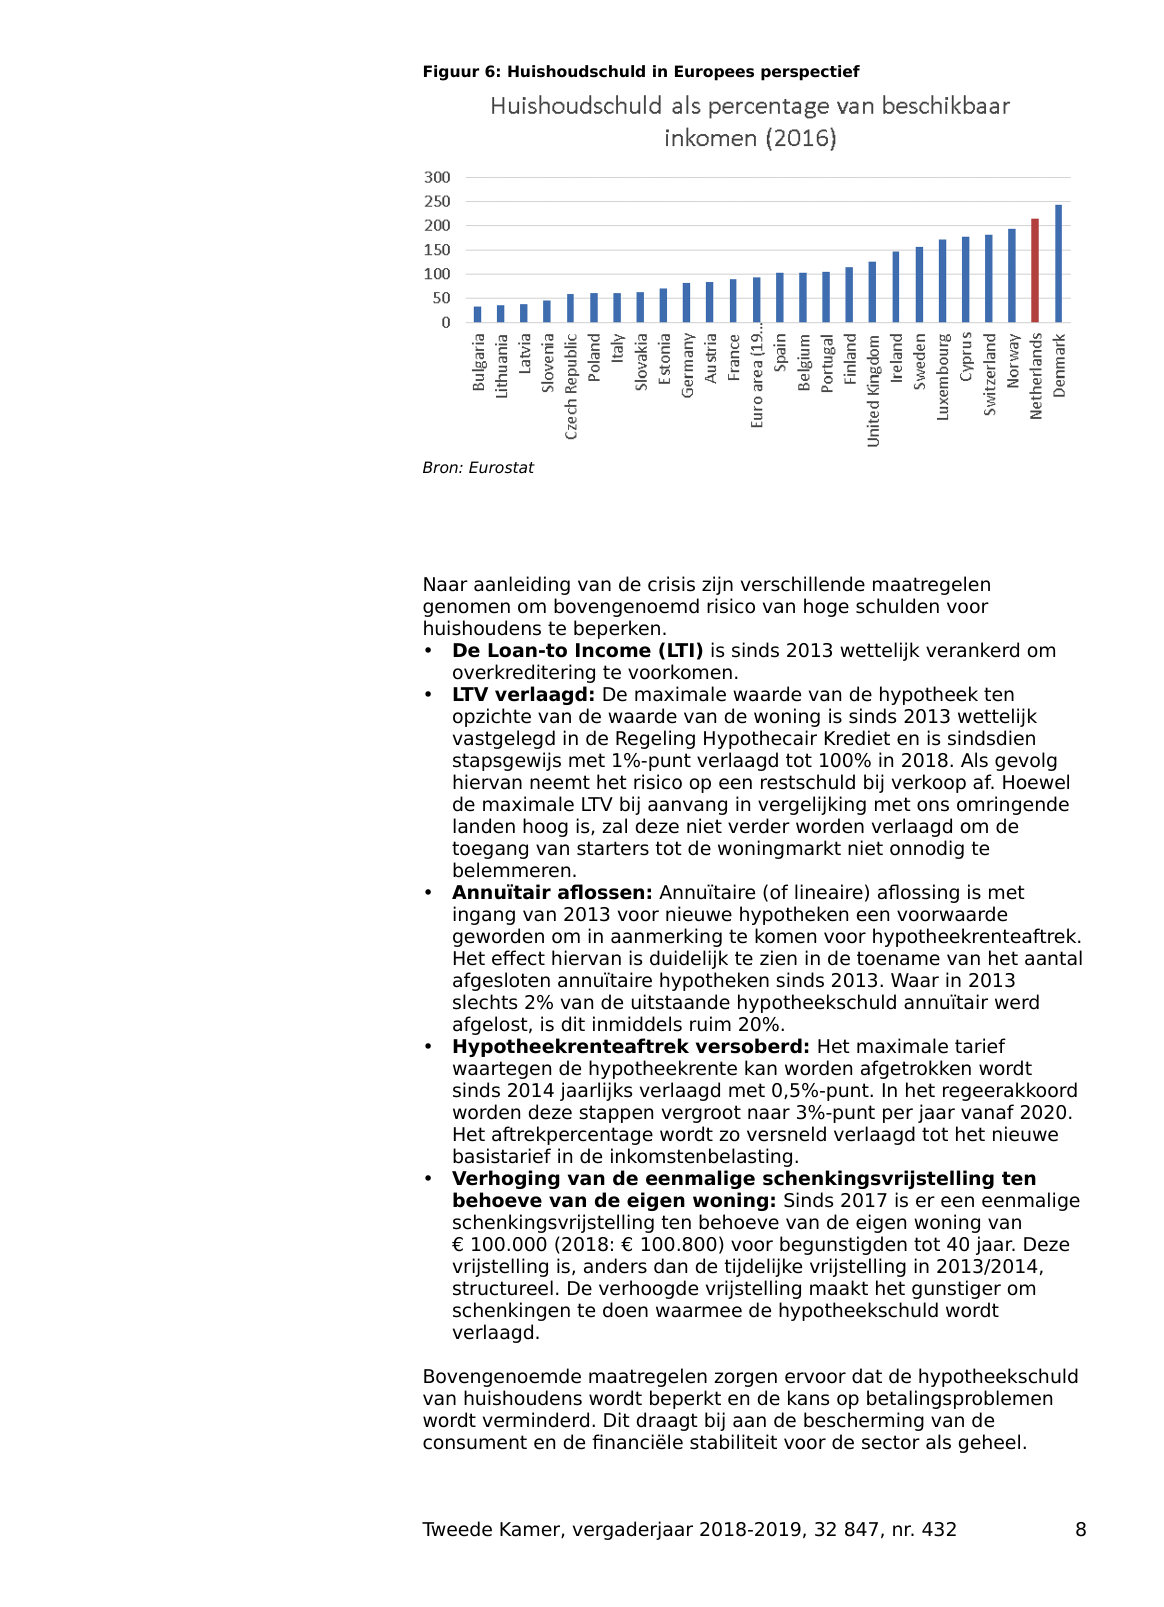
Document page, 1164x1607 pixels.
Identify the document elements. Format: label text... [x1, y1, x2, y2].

text • Verhoging van de eenmalige schenkingsvrijstelling ten behoeve van de eigen woning: Sinds 2017 is er een eenmalige schenkingsvrijstelling ten behoeve van de eigen woning van € 100.000 (2018: € 100.800) voor begunstigden tot 40 jaar. Deze vrijstelling is, anders dan de tijdelijke vrijstelling in 2013/2014, structureel. De verhoogde vrijstelling maakt het gunstiger om schenkingen te doen waarmee de hypotheekschuld wordt verlaagd. [422, 1168, 1087, 1343]
text Bron: Eurostat [422, 459, 1072, 477]
picture [422, 92, 1072, 448]
text Figuur 6: Huishoudschuld in Europees perspectief [422, 63, 1072, 81]
text • Hypotheekrenteaftrek versoberd: Het maximale tarief waartegen de hypotheekrente kan worden afgetrokken wordt sinds 2014 jaarlijks verlaagd met 0,5%-punt. In het regeerakkoord worden deze stappen vergroot naar 3%-punt per jaar vanaf 2020. Het aftrekpercentage wordt zo versneld verlaagd tot het nieuwe basistarief in de inkomstenbelasting. [422, 1036, 1087, 1168]
text • De Loan-to Income (LTI) is sinds 2013 wettelijk verankerd om overkreditering te voorkomen. [422, 640, 1087, 684]
text Naar aanleiding van de crisis zijn verschillende maatregelen genomen om bovengenoemd risico van hoge schulden voor huishoudens te beperken. [422, 574, 1087, 640]
text • Annuïtair aflossen: Annuïtaire (of lineaire) aflossing is met ingang van 2013 voor nieuwe hypotheken een voorwaarde geworden om in aanmerking te komen voor hypotheekrenteaftrek. Het effect hiervan is duidelijk te zien in de toename van het aantal afgesloten annuïtaire hypotheken sinds 2013. Waar in 2013 slechts 2% van de uitstaande hypotheekschuld annuïtair werd afgelost, is dit inmiddels ruim 20%. [422, 882, 1087, 1036]
text Bovengenoemde maatregelen zorgen ervoor dat de hypotheekschuld van huishoudens wordt beperkt en de kans op betalingsproblemen wordt verminderd. Dit draagt bij aan de bescherming van de consument en de financiële stabiliteit voor de sector als geheel. [422, 1366, 1087, 1454]
text • LTV verlaagd: De maximale waarde van de hypotheek ten opzichte van de waarde van de woning is sinds 2013 wettelijk vastgelegd in de Regeling Hypothecair Krediet en is sindsdien stapsgewijs met 1%-punt verlaagd tot 100% in 2018. Als gevolg hiervan neemt het risico op een restschuld bij verkoop af. Hoewel de maximale LTV bij aanvang in vergelijking met ons omringende landen hoog is, zal deze niet verder worden verlaagd om de toegang van starters tot de woningmarkt niet onnodig te belemmeren. [422, 684, 1087, 882]
